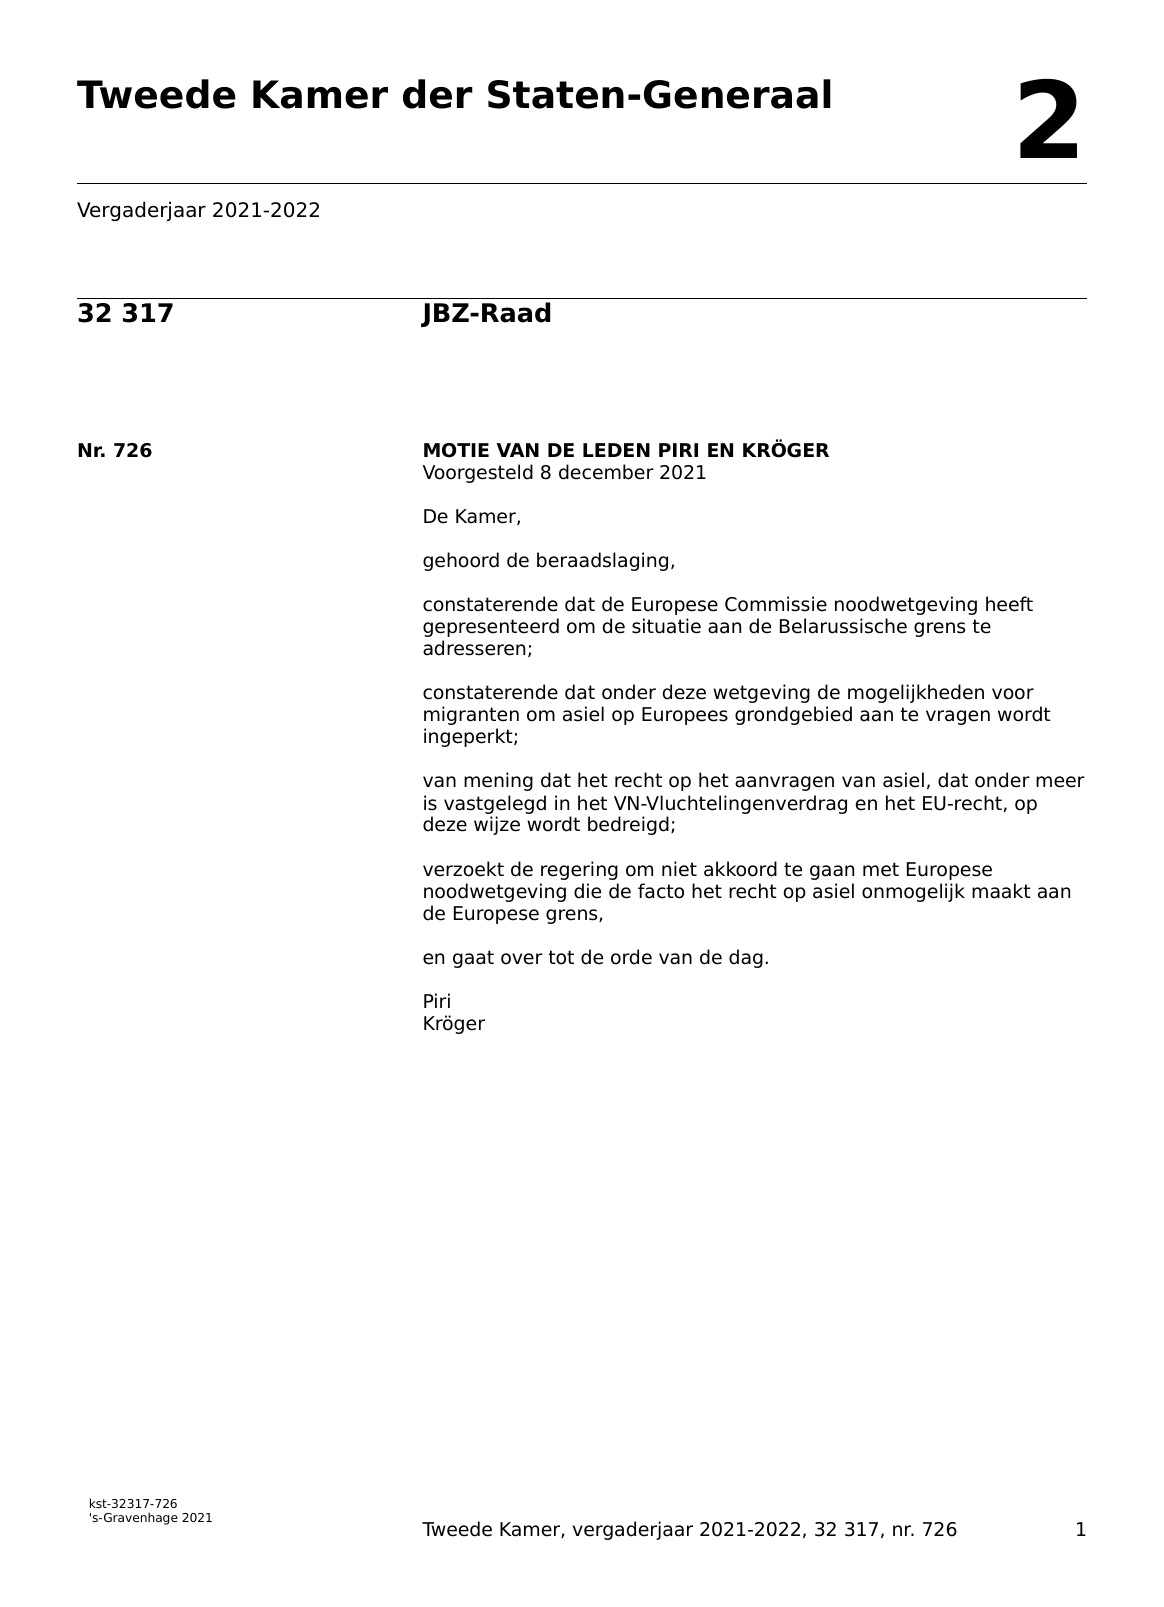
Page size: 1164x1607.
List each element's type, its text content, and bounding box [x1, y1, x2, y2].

text constaterende dat de Europese Commissie noodwetgeving heeft gepresenteerd om de situatie aan de Belarussische grens te adresseren; [422, 594, 1087, 660]
text Kröger [422, 1013, 1087, 1035]
text constaterende dat onder deze wetgeving de mogelijkheden voor migranten om asiel op Europees grondgebied aan te vragen wordt ingeperkt; [422, 682, 1087, 748]
text van mening dat het recht op het aanvragen van asiel, dat onder meer is vastgelegd in het VN-Vluchtelingenverdrag en het EU-recht, op deze wijze wordt bedreigd; [422, 770, 1087, 836]
table_header 2 [886, 59, 1087, 183]
subtitle 32 317 JBZ-Raad [77, 299, 1087, 329]
text kst-32317-726 [88, 1497, 323, 1511]
text Piri [422, 991, 1087, 1013]
subtitle Nr. 726 MOTIE VAN DE LEDEN PIRI EN KRÖGER [77, 440, 1087, 462]
text en gaat over tot de orde van de dag. [422, 947, 1087, 969]
table_cell Vergaderjaar 2021-2022 [77, 184, 1087, 298]
text verzoekt de regering om niet akkoord te gaan met Europese noodwetgeving die de facto het recht op asiel onmogelijk maakt aan de Europese grens, [422, 858, 1087, 924]
text 's-Gravenhage 2021 [88, 1511, 323, 1525]
text Voorgesteld 8 december 2021 [422, 462, 1087, 484]
text gehoord de beraadslaging, [422, 550, 1087, 572]
text De Kamer, [422, 506, 1087, 528]
table_header Tweede Kamer der Staten-Generaal [77, 59, 886, 183]
